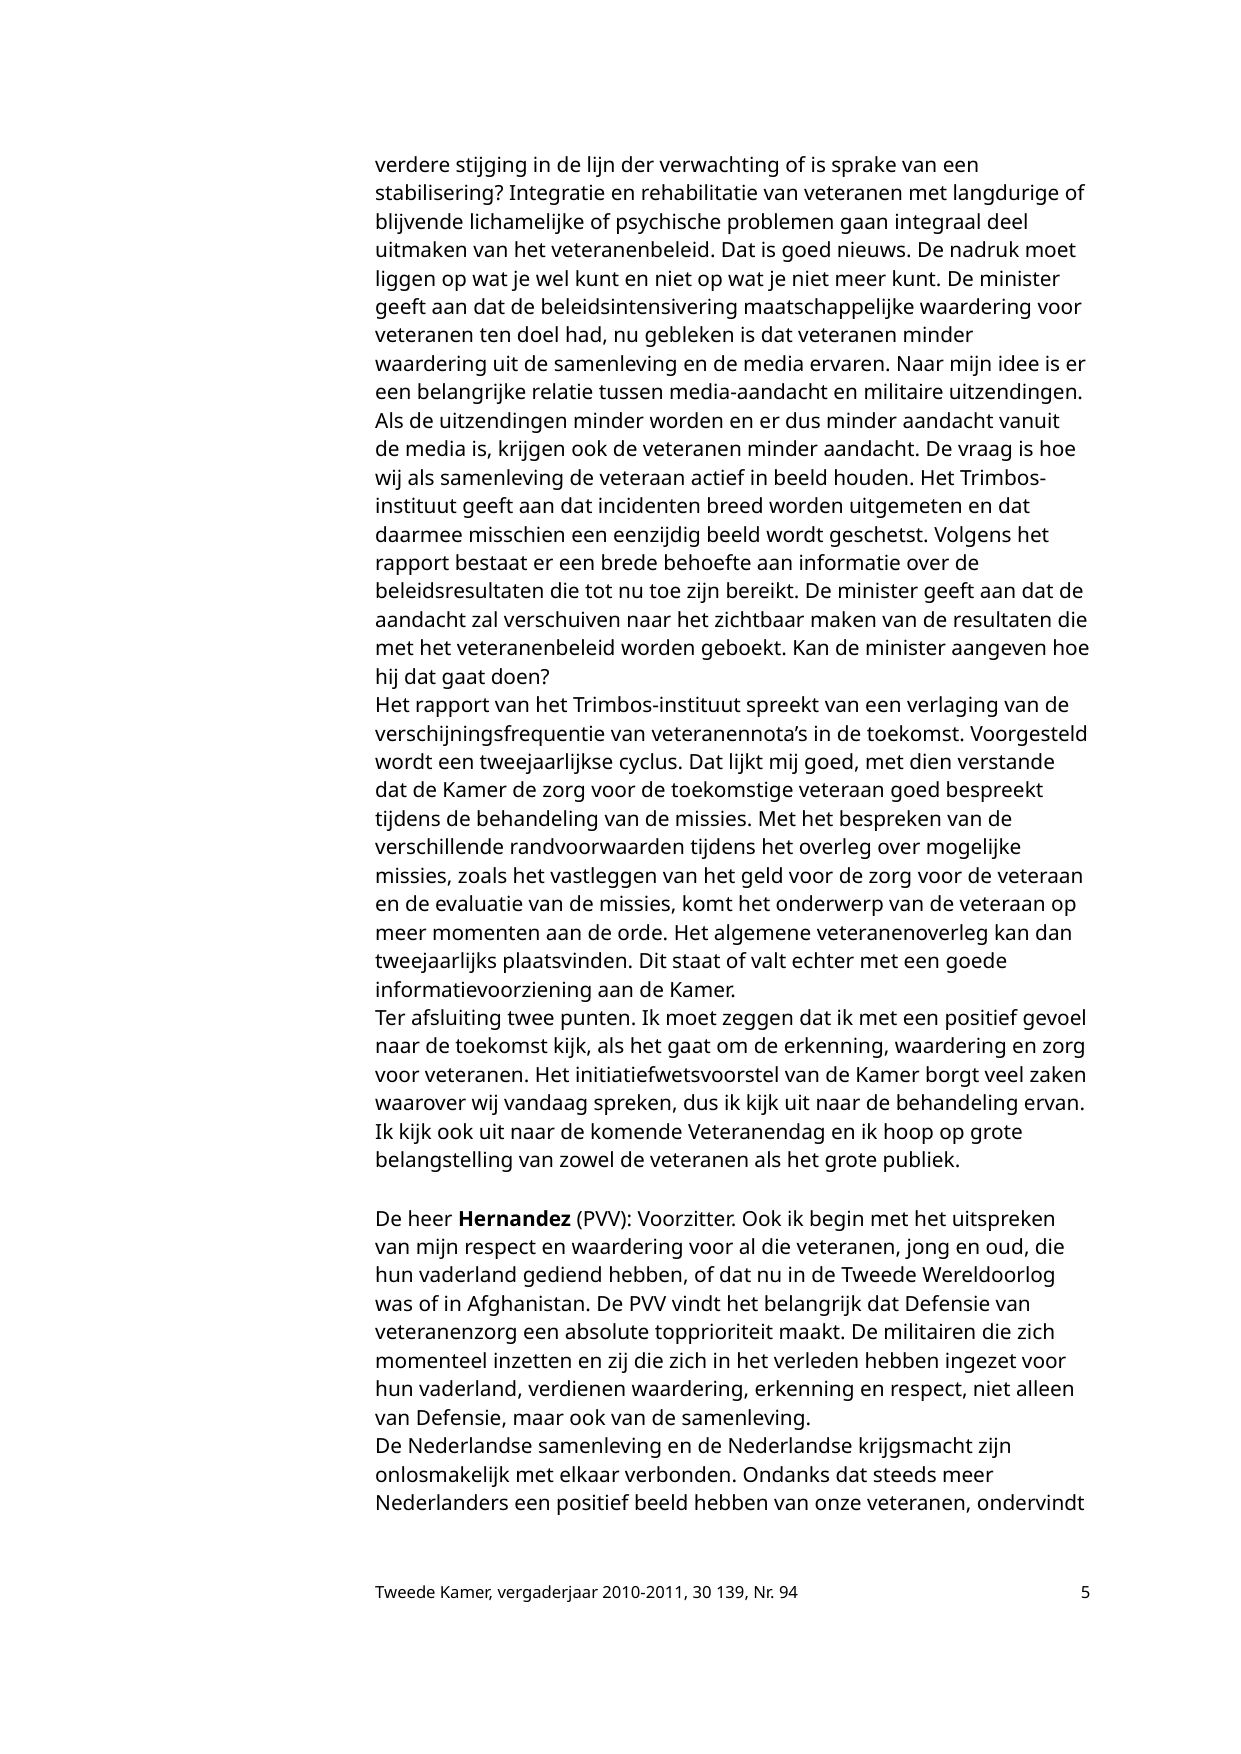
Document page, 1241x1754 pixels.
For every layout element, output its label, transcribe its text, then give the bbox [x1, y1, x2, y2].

text Ter afsluiting twee punten. Ik moet zeggen dat ik met een positief gevoel naar de toekomst kijk, als het gaat om de erkenning, waardering en zorg voor veteranen. Het initiatiefwetsvoorstel van de Kamer borgt veel zaken waarover wij vandaag spreken, dus ik kijk uit naar de behandeling ervan. Ik kijk ook uit naar de komende Veteranendag en ik hoop op grote belangstelling van zowel de veteranen als het grote publiek. [375, 1003, 1090, 1174]
text Het rapport van het Trimbos-instituut spreekt van een verlaging van de verschijningsfrequentie van veteranennota’s in de toekomst. Voorgesteld wordt een tweejaarlijkse cyclus. Dat lijkt mij goed, met dien verstande dat de Kamer de zorg voor de toekomstige veteraan goed bespreekt tijdens de behandeling van de missies. Met het bespreken van de verschillende randvoorwaarden tijdens het overleg over mogelijke missies, zoals het vastleggen van het geld voor de zorg voor de veteraan en de evaluatie van de missies, komt het onderwerp van de veteraan op meer momenten aan de orde. Het algemene veteranenoverleg kan dan tweejaarlijks plaatsvinden. Dit staat of valt echter met een goede informatievoorziening aan de Kamer. [375, 690, 1090, 1003]
text De heer Hernandez (PVV): Voorzitter. Ook ik begin met het uitspreken van mijn respect en waardering voor al die veteranen, jong en oud, die hun vaderland gediend hebben, of dat nu in de Tweede Wereldoorlog was of in Afghanistan. De PVV vindt het belangrijk dat Defensie van veteranenzorg een absolute topprioriteit maakt. De militairen die zich momenteel inzetten en zij die zich in het verleden hebben ingezet voor hun vaderland, verdienen waardering, erkenning en respect, niet alleen van Defensie, maar ook van de samenleving. [375, 1204, 1090, 1431]
text De Nederlandse samenleving en de Nederlandse krijgsmacht zijn onlosmakelijk met elkaar verbonden. Ondanks dat steeds meer Nederlanders een positief beeld hebben van onze veteranen, ondervindt [375, 1431, 1090, 1517]
text verdere stijging in de lijn der verwachting of is sprake van een stabilisering? Integratie en rehabilitatie van veteranen met langdurige of blijvende lichamelijke of psychische problemen gaan integraal deel uitmaken van het veteranenbeleid. Dat is goed nieuws. De nadruk moet liggen op wat je wel kunt en niet op wat je niet meer kunt. De minister geeft aan dat de beleidsintensivering maatschappelijke waardering voor veteranen ten doel had, nu gebleken is dat veteranen minder waardering uit de samenleving en de media ervaren. Naar mijn idee is er een belangrijke relatie tussen media-aandacht en militaire uitzendingen. Als de uitzendingen minder worden en er dus minder aandacht vanuit de media is, krijgen ook de veteranen minder aandacht. De vraag is hoe wij als samenleving de veteraan actief in beeld houden. Het Trimbos-instituut geeft aan dat incidenten breed worden uitgemeten en dat daarmee misschien een eenzijdig beeld wordt geschetst. Volgens het rapport bestaat er een brede behoefte aan informatie over de beleidsresultaten die tot nu toe zijn bereikt. De minister geeft aan dat de aandacht zal verschuiven naar het zichtbaar maken van de resultaten die met het veteranenbeleid worden geboekt. Kan de minister aangeven hoe hij dat gaat doen? [375, 150, 1090, 690]
